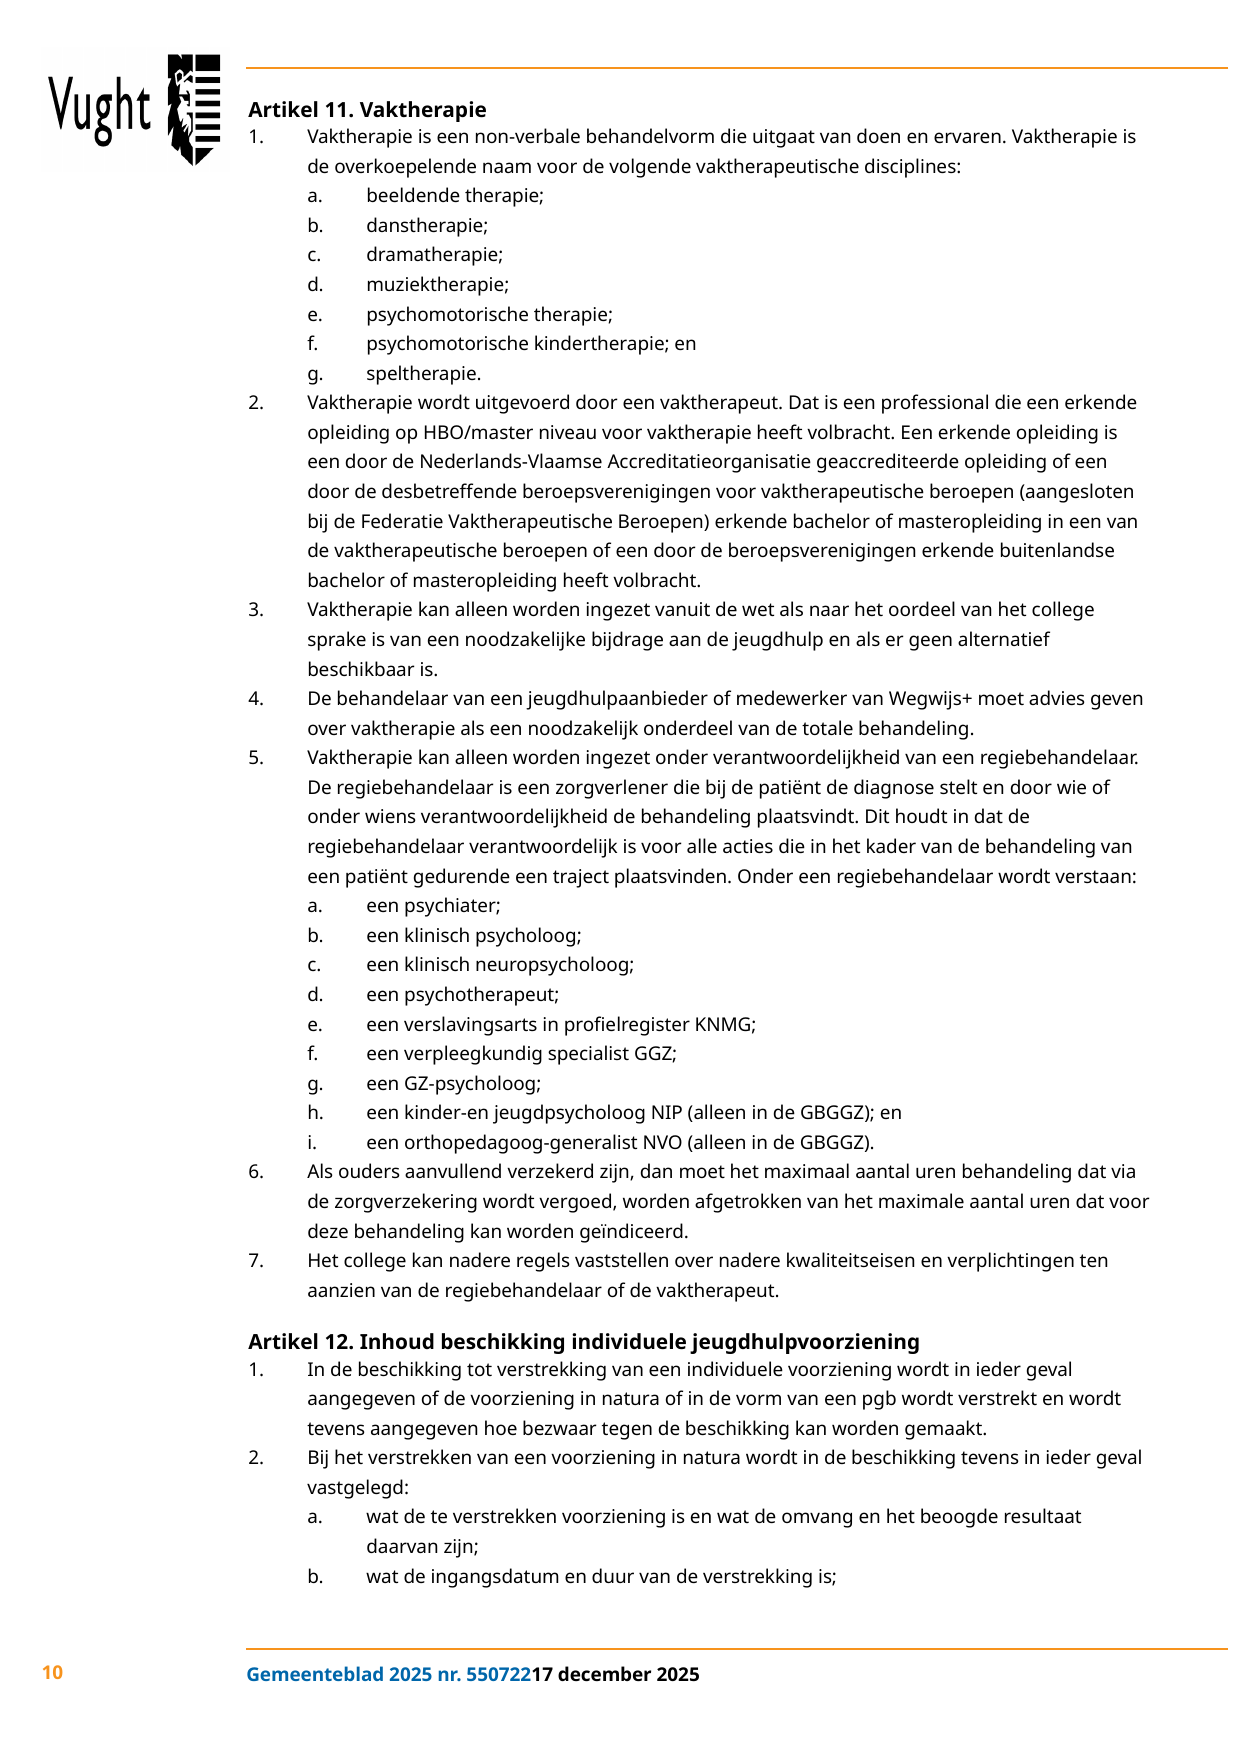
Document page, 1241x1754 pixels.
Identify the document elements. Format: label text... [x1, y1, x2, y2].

list wat de ingangsdatum en duur van de verstrekking is; [307, 1563, 1152, 1589]
list De behandelaar van een jeugdhulpaanbieder of medewerker van Wegwijs+ moet advies geven over vaktherapie als een noodzakelijk onderdeel van de totale behandeling. [248, 685, 1152, 741]
list wat de te verstrekken voorziening is en wat de omvang en het beoogde resultaat daarvan zijn; [307, 1504, 1152, 1559]
list Vaktherapie kan alleen worden ingezet vanuit de wet als naar het oordeel van het college sprake is van een noodzakelijke bijdrage aan de jeugdhulp en als er geen alternatief beschikbaar is. [248, 597, 1152, 681]
list een klinisch neuropsycholoog; [307, 952, 1152, 977]
list Vaktherapie wordt uitgevoerd door een vaktherapeut. Dat is een professional die een erkende opleiding op HBO/master niveau voor vaktherapie heeft volbracht. Een erkende opleiding is een door de Nederlands-Vlaamse Accreditatieorganisatie geaccrediteerde opleiding of een door de desbetreffende beroepsverenigingen voor vaktherapeutische beroepen (aangesloten bij de Federatie Vaktherapeutische Beroepen) erkende bachelor of masteropleiding in een van de vaktherapeutische beroepen of een door de beroepsverenigingen erkende buitenlandse bachelor of masteropleiding heeft volbracht. [248, 389, 1152, 593]
list een GZ-psycholoog; [307, 1070, 1152, 1096]
list psychomotorische therapie; [307, 301, 1152, 326]
list Vaktherapie kan alleen worden ingezet onder verantwoordelijkheid van een regiebehandelaar. De regiebehandelaar is een zorgverlener die bij de patiënt de diagnose stelt en door wie of onder wiens verantwoordelijkheid de behandeling plaatsvindt. Dit houdt in dat de regiebehandelaar verantwoordelijk is voor alle acties die in het kader van de behandeling van een patiënt gedurende een traject plaatsvinden. Onder een regiebehandelaar wordt verstaan: [248, 744, 1152, 888]
list In de beschikking tot verstrekking van een individuele voorziening wordt in ieder geval aangegeven of de voorziening in natura of in de vorm van een pgb wordt verstrekt en wordt tevens aangegeven hoe bezwaar tegen de beschikking kan worden gemaakt. [248, 1356, 1152, 1441]
text Artikel 11. Vaktherapie [248, 95, 1152, 123]
list beeldende therapie; [307, 182, 1152, 208]
list een klinisch psycholoog; [307, 922, 1152, 948]
list Als ouders aanvullend verzekerd zijn, dan moet het maximaal aantal uren behandeling dat via de zorgverzekering wordt vergoed, worden afgetrokken van het maximale aantal uren dat voor deze behandeling kan worden geïndiceerd. [248, 1159, 1152, 1243]
list dramatherapie; [307, 242, 1152, 267]
list een kinder-en jeugdpsycholoog NIP (alleen in de GBGGZ); en [307, 1099, 1152, 1125]
list Bij het verstrekken van een voorziening in natura wordt in de beschikking tevens in ieder geval vastgelegd: [248, 1444, 1152, 1500]
picture [41, 47, 231, 172]
list Het college kan nadere regels vaststellen over nadere kwaliteitseisen en verplichtingen ten aanzien van de regiebehandelaar of de vaktherapeut. [248, 1247, 1152, 1303]
list speltherapie. [307, 360, 1152, 386]
text Artikel 12. Inhoud beschikking individuele jeugdhulpvoorziening [248, 1327, 1152, 1356]
list een verslavingsarts in profielregister KNMG; [307, 1011, 1152, 1036]
list psychomotorische kindertherapie; en [307, 330, 1152, 356]
list Vaktherapie is een non-verbale behandelvorm die uitgaat van doen en ervaren. Vaktherapie is de overkoepelende naam voor de volgende vaktherapeutische disciplines: [248, 123, 1152, 178]
list muziektherapie; [307, 271, 1152, 297]
list danstherapie; [307, 212, 1152, 238]
list een psychiater; [307, 892, 1152, 918]
list een psychotherapeut; [307, 981, 1152, 1007]
list een orthopedagoog-generalist NVO (alleen in de GBGGZ). [307, 1129, 1152, 1155]
list een verpleegkundig specialist GGZ; [307, 1040, 1152, 1066]
